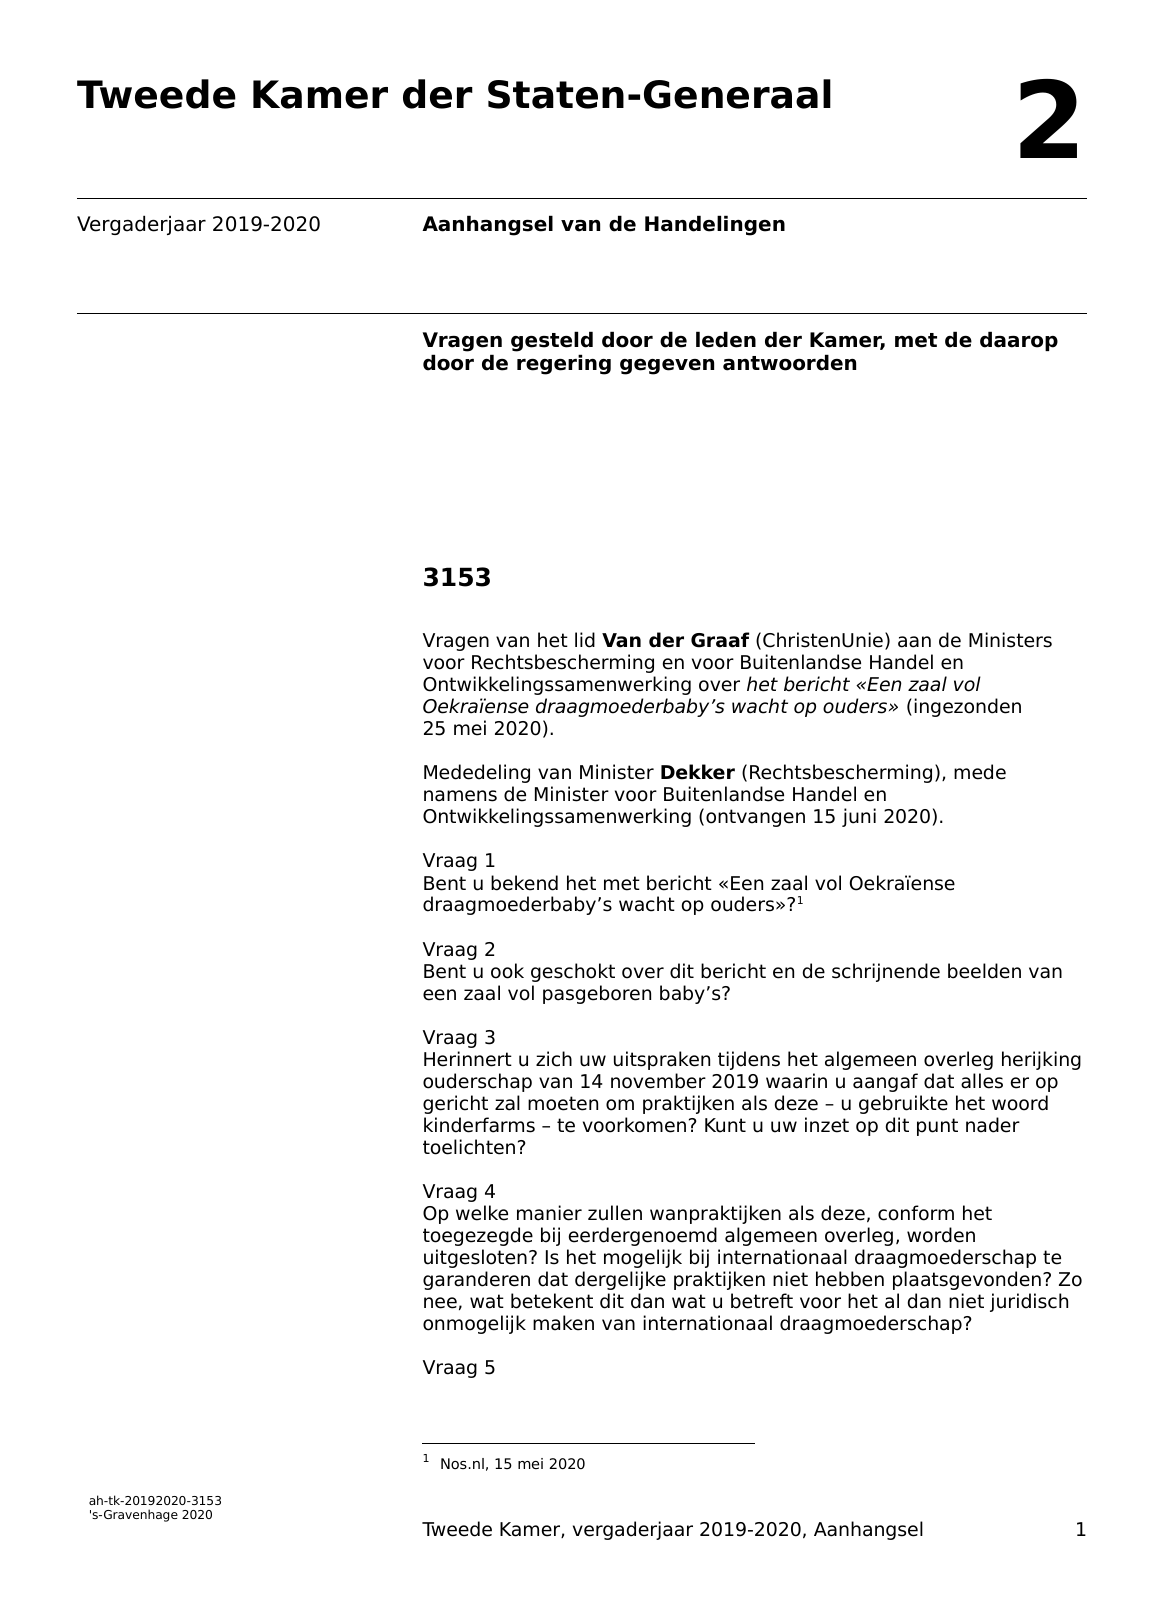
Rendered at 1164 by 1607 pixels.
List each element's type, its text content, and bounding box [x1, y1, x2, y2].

text ah-tk-20192020-3153 [88, 1494, 323, 1508]
table_cell [77, 314, 422, 375]
table_header Tweede Kamer der Staten-Generaal [77, 59, 886, 198]
text Vragen van het lid Van der Graaf (ChristenUnie) aan de Ministers voor Rechtsbescherming en voor Buitenlandse Handel en Ontwikkelingssamenwerking over het bericht «Een zaal vol Oekraïense draagmoederbaby’s wacht op ouders» (ingezonden 25 mei 2020). [422, 630, 1087, 740]
table_cell Vergaderjaar 2019-2020 [77, 199, 422, 313]
table_cell Aanhangsel van de Handelingen [422, 199, 1087, 313]
text 3153 [422, 563, 1087, 592]
text Bent u bekend het met bericht «Een zaal vol Oekraïense draagmoederbaby’s wacht op ouders»? [422, 872, 1087, 916]
text Vraag 2 [422, 938, 1087, 961]
text Vraag 5 [422, 1357, 1087, 1379]
table_cell Vragen gesteld door de leden der Kamer, met de daarop door de regering gegeven antwoorden [422, 314, 1087, 375]
text Herinnert u zich uw uitspraken tijdens het algemeen overleg herijking ouderschap van 14 november 2019 waarin u aangaf dat alles er op gericht zal moeten om praktijken als deze – u gebruikte het woord kinderfarms – te voorkomen? Kunt u uw inzet op dit punt nader toelichten? [422, 1049, 1087, 1158]
text 's-Gravenhage 2020 [88, 1508, 323, 1522]
text Nos.nl, 15 mei 2020 [422, 1452, 1087, 1474]
text Bent u ook geschokt over dit bericht en de schrijnende beelden van een zaal vol pasgeboren baby’s? [422, 961, 1087, 1004]
text Mededeling van Minister Dekker (Rechtsbescherming), mede namens de Minister voor Buitenlandse Handel en Ontwikkelingssamenwerking (ontvangen 15 juni 2020). [422, 762, 1087, 828]
table_header 2 [886, 59, 1087, 198]
text Vraag 3 [422, 1027, 1087, 1049]
text Vraag 1 [422, 850, 1087, 872]
text Op welke manier zullen wanpraktijken als deze, conform het toegezegde bij eerdergenoemd algemeen overleg, worden uitgesloten? Is het mogelijk bij internationaal draagmoederschap te garanderen dat dergelijke praktijken niet hebben plaatsgevonden? Zo nee, wat betekent dit dan wat u betreft voor het al dan niet juridisch onmogelijk maken van internationaal draagmoederschap? [422, 1203, 1087, 1334]
text Vraag 4 [422, 1181, 1087, 1203]
